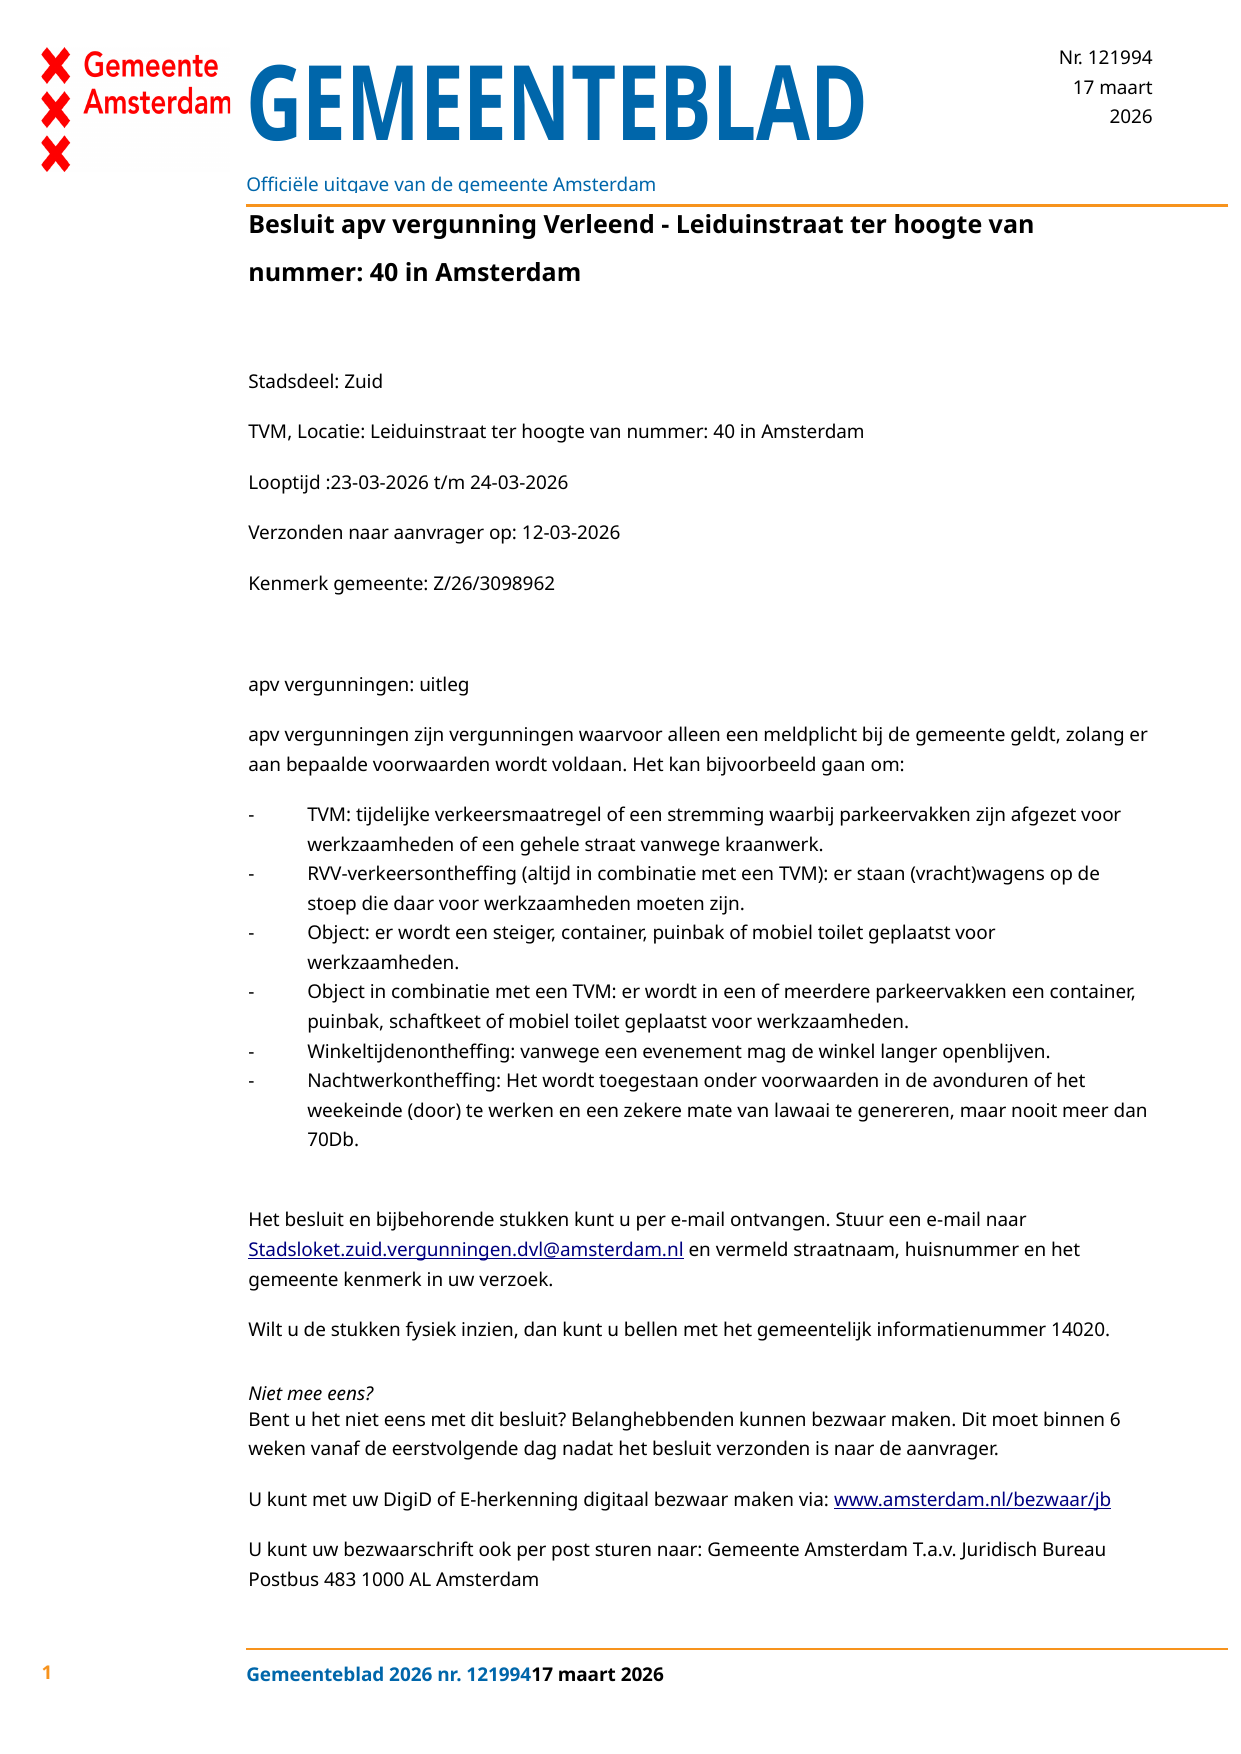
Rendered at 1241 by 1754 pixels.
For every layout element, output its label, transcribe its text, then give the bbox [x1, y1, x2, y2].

text apv vergunningen: uitleg [248, 671, 1152, 697]
list TVM: tijdelijke verkeersmaatregel of een stremming waarbij parkeervakken zijn afgezet voor werkzaamheden of een gehele straat vanwege kraanwerk. [248, 801, 1152, 857]
text Wilt u de stukken fysiek inzien, dan kunt u bellen met het gemeentelijk informatienummer 14020. [248, 1316, 1152, 1342]
text Stadsdeel: Zuid [248, 368, 1152, 394]
picture [41, 47, 231, 172]
list Winkeltijdenontheffing: vanwege een evenement mag de winkel langer openblijven. [248, 1038, 1152, 1064]
list Object in combinatie met een TVM: er wordt in een of meerdere parkeervakken een container, puinbak, schaftkeet of mobiel toilet geplaatst voor werkzaamheden. [248, 979, 1152, 1034]
text Bent u het niet eens met dit besluit? Belanghebbenden kunnen bezwaar maken. Dit moet binnen 6 weken vanaf de eerstvolgende dag nadat het besluit verzonden is naar de aanvrager. [248, 1406, 1152, 1461]
list RVV-verkeersontheffing (altijd in combinatie met een TVM): er staan (vracht)wagens op de stoep die daar voor werkzaamheden moeten zijn. [248, 860, 1152, 916]
text TVM, Locatie: Leiduinstraat ter hoogte van nummer: 40 in Amsterdam [248, 419, 1152, 444]
list Object: er wordt een steiger, container, puinbak of mobiel toilet geplaatst voor werkzaamheden. [248, 919, 1152, 975]
list Nachtwerkontheffing: Het wordt toegestaan onder voorwaarden in de avonduren of het weekeinde (door) te werken en een zekere mate van lawaai te genereren, maar nooit meer dan 70Db. [248, 1067, 1152, 1152]
text Verzonden naar aanvrager op: 12-03-2026 [248, 519, 1152, 545]
text U kunt met uw DigiD of E-herkenning digitaal bezwaar maken via: www.amsterdam.nl/bezwaar/jb [248, 1486, 1152, 1512]
text Het besluit en bijbehorende stukken kunt u per e-mail ontvangen. Stuur een e-mail naar Stadsloket.zuid.vergunningen.dvl@amsterdam.nl en vermeld straatnaam, huisnummer en het gemeente kenmerk in uw verzoek. [248, 1207, 1152, 1292]
text U kunt uw bezwaarschrift ook per post sturen naar: Gemeente Amsterdam T.a.v. Juridisch Bureau Postbus 483 1000 AL Amsterdam [248, 1536, 1152, 1592]
text Niet mee eens? [248, 1380, 1152, 1406]
text Kenmerk gemeente: Z/26/3098962 [248, 570, 1152, 596]
text apv vergunningen zijn vergunningen waarvoor alleen een meldplicht bij de gemeente geldt, zolang er aan bepaalde voorwaarden wordt voldaan. Het kan bijvoorbeeld gaan om: [248, 721, 1152, 777]
text Besluit apv vergunning Verleend - Leiduinstraat ter hoogte van nummer: 40 in Amsterdam [248, 207, 1152, 288]
text Looptijd :23-03-2026 t/m 24-03-2026 [248, 469, 1152, 495]
